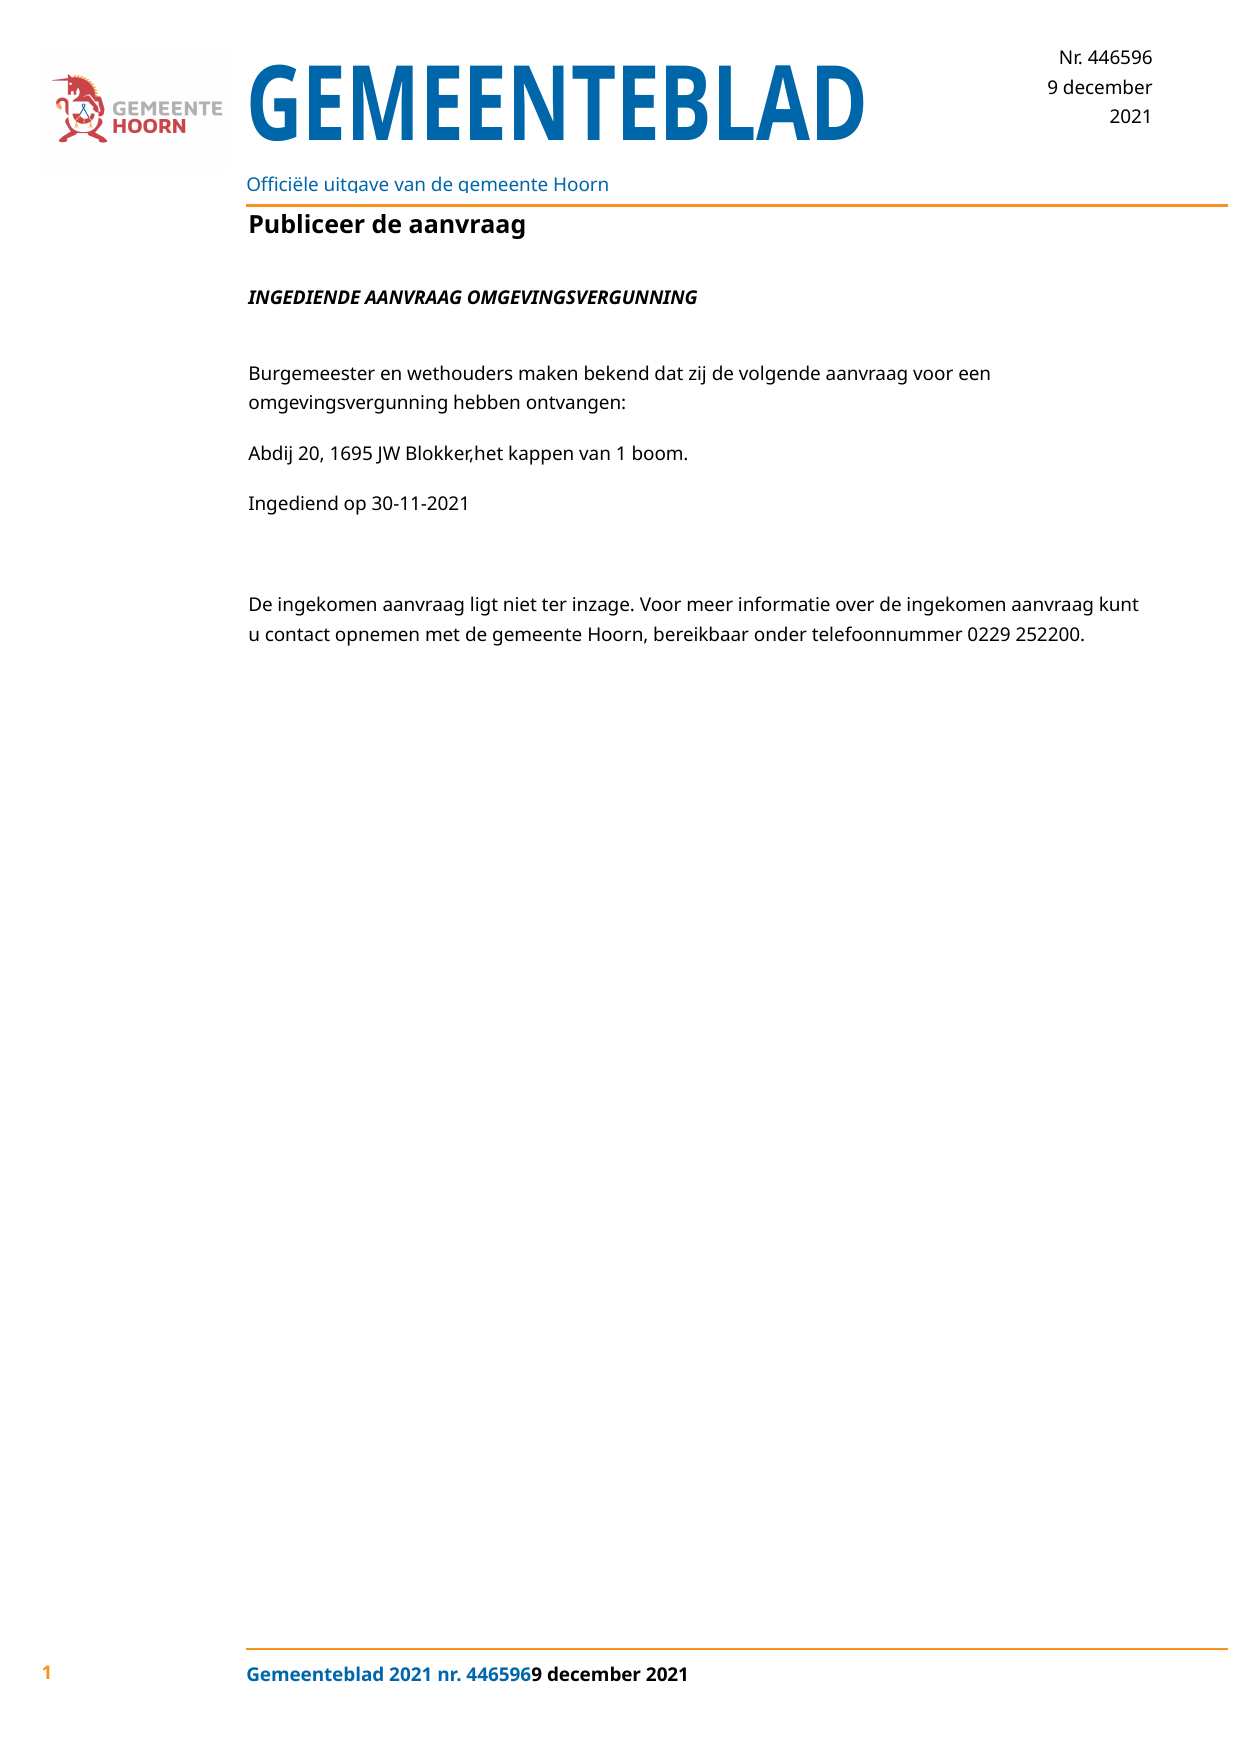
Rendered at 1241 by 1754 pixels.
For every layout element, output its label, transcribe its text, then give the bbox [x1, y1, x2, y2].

text Burgemeester en wethouders maken bekend dat zij de volgende aanvraag voor een omgevingsvergunning hebben ontvangen: [248, 360, 1152, 415]
text Abdij 20, 1695 JW Blokker,het kappen van 1 boom. [248, 440, 1152, 466]
text De ingekomen aanvraag ligt niet ter inzage. Voor meer informatie over de ingekomen aanvraag kunt u contact opnemen met de gemeente Hoorn, bereikbaar onder telefoonnummer 0229 252200. [248, 591, 1152, 647]
text Publiceer de aanvraag [248, 207, 1152, 241]
text INGEDIENDE AANVRAAG OMGEVINGSVERGUNNING [248, 284, 1152, 309]
picture [41, 47, 231, 172]
text Ingediend op 30-11-2021 [248, 490, 1152, 516]
